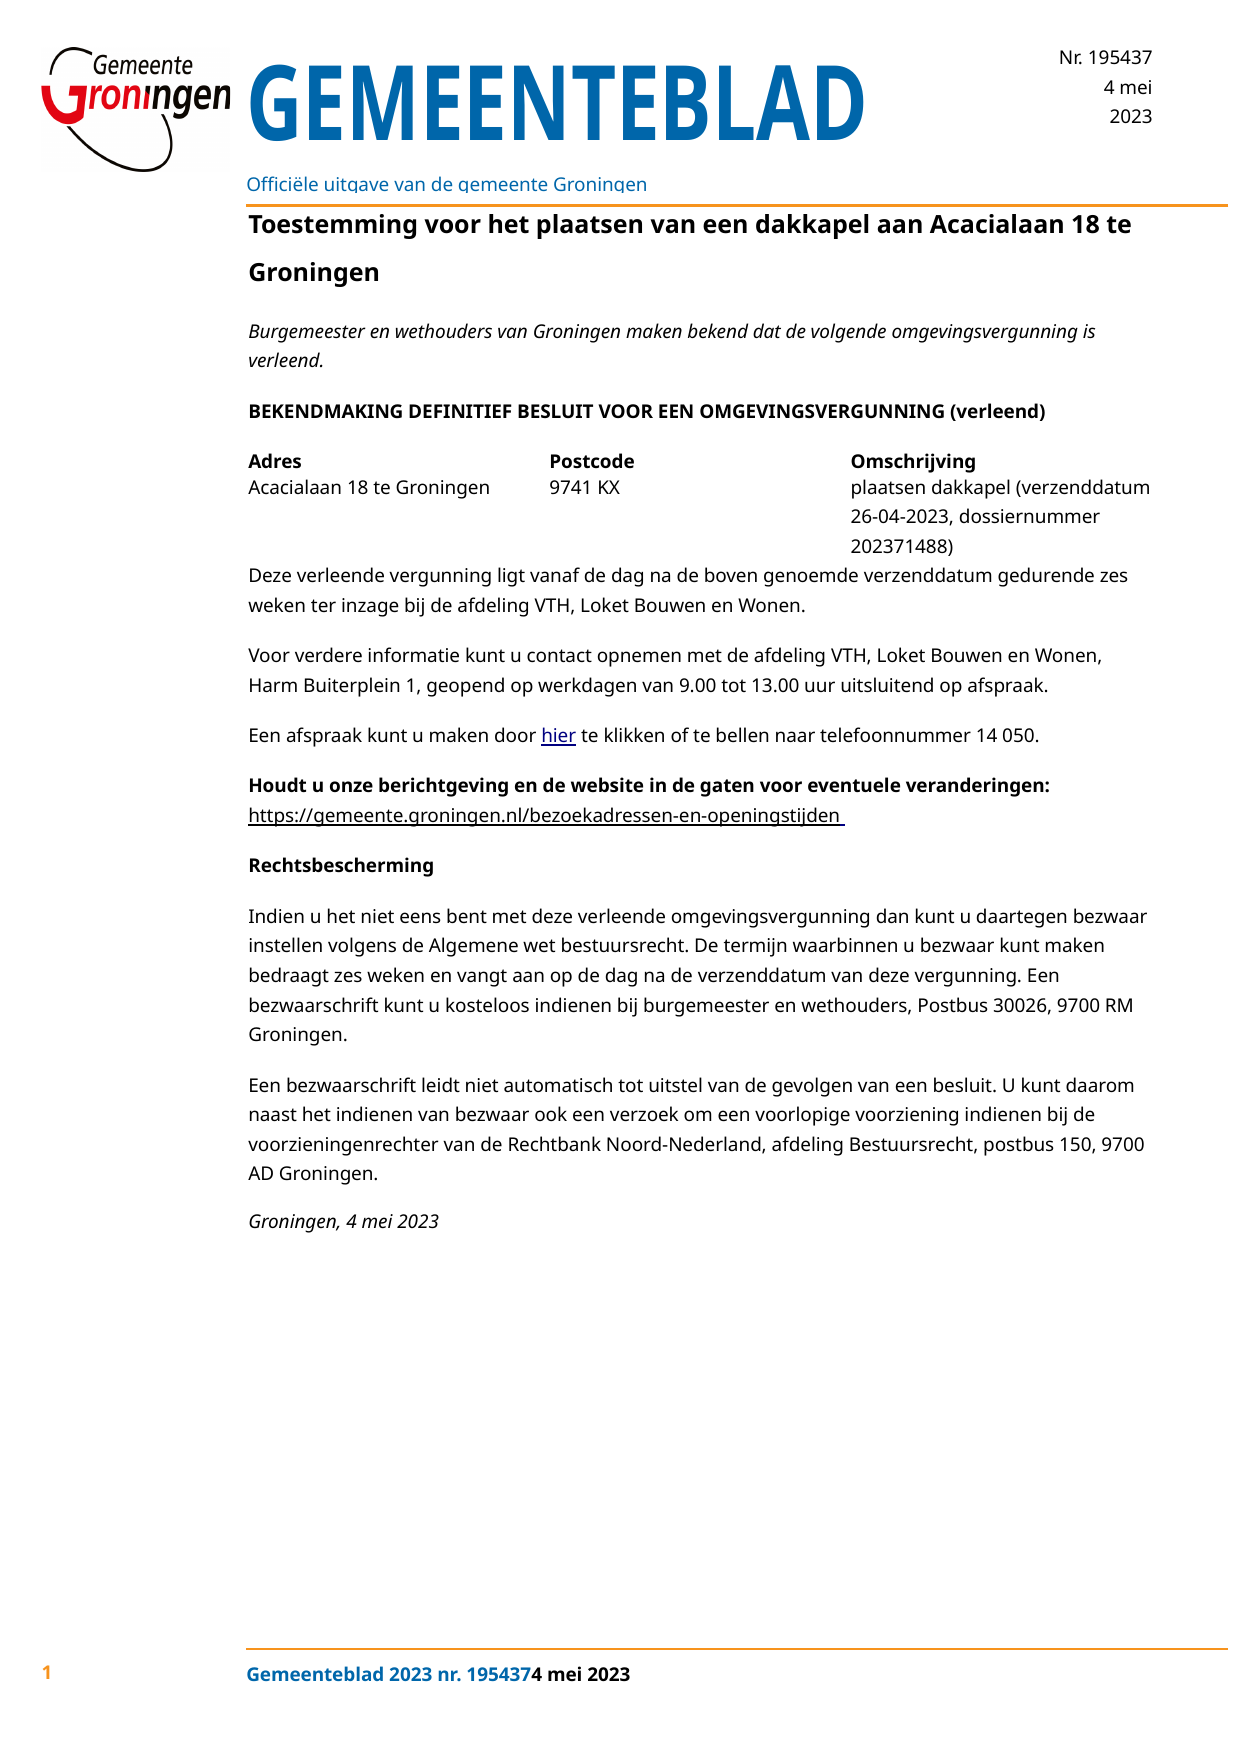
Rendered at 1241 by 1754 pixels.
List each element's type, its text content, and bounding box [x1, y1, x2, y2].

text Een bezwaarschrift leidt niet automatisch tot uitstel van de gevolgen van een besluit. U kunt daarom naast het indienen van bezwaar ook een verzoek om een voorlopige voorziening indienen bij de voorzieningenrechter van de Rechtbank Noord-Nederland, afdeling Bestuursrecht, postbus 150, 9700 AD Groningen. [248, 1072, 1152, 1186]
table_header Postcode [549, 449, 850, 474]
text Houdt u onze berichtgeving en de website in de gaten voor eventuele veranderingen: https://gemeente.groningen.nl/bezoekadressen-en-openingstijden [248, 773, 1152, 828]
text Voor verdere informatie kunt u contact opnemen met de afdeling VTH, Loket Bouwen en Wonen, Harm Buiterplein 1, geopend op werkdagen van 9.00 tot 13.00 uur uitsluitend op afspraak. [248, 642, 1152, 698]
text Deze verleende vergunning ligt vanaf de dag na de boven genoemde verzenddatum gedurende zes weken ter inzage bij de afdeling VTH, Loket Bouwen en Wonen. [248, 562, 1152, 618]
table_header Adres [248, 449, 549, 474]
table_cell 9741 KX [549, 474, 850, 559]
table_cell plaatsen dakkapel (verzenddatum 26-04-2023, dossiernummer 202371488) [850, 474, 1152, 559]
picture [41, 47, 231, 172]
text Een afspraak kunt u maken door hier te klikken of te bellen naar telefoonnummer 14 050. [248, 722, 1152, 748]
text BEKENDMAKING DEFINITIEF BESLUIT VOOR EEN OMGEVINGSVERGUNNING (verleend) [248, 398, 1152, 424]
table_header Omschrijving [850, 449, 1152, 474]
table_cell Acacialaan 18 te Groningen [248, 474, 549, 559]
text Toestemming voor het plaatsen van een dakkapel aan Acacialaan 18 te Groningen [248, 207, 1152, 288]
text Rechtsbescherming [248, 853, 1152, 878]
text Groningen, 4 mei 2023 [248, 1208, 1152, 1234]
text Indien u het niet eens bent met deze verleende omgevingsvergunning dan kunt u daartegen bezwaar instellen volgens de Algemene wet bestuursrecht. De termijn waarbinnen u bezwaar kunt maken bedraagt zes weken en vangt aan op de dag na de verzenddatum van deze vergunning. Een bezwaarschrift kunt u kosteloos indienen bij burgemeester en wethouders, Postbus 30026, 9700 RM Groningen. [248, 903, 1152, 1047]
text Burgemeester en wethouders van Groningen maken bekend dat de volgende omgevingsvergunning is verleend. [248, 318, 1152, 373]
